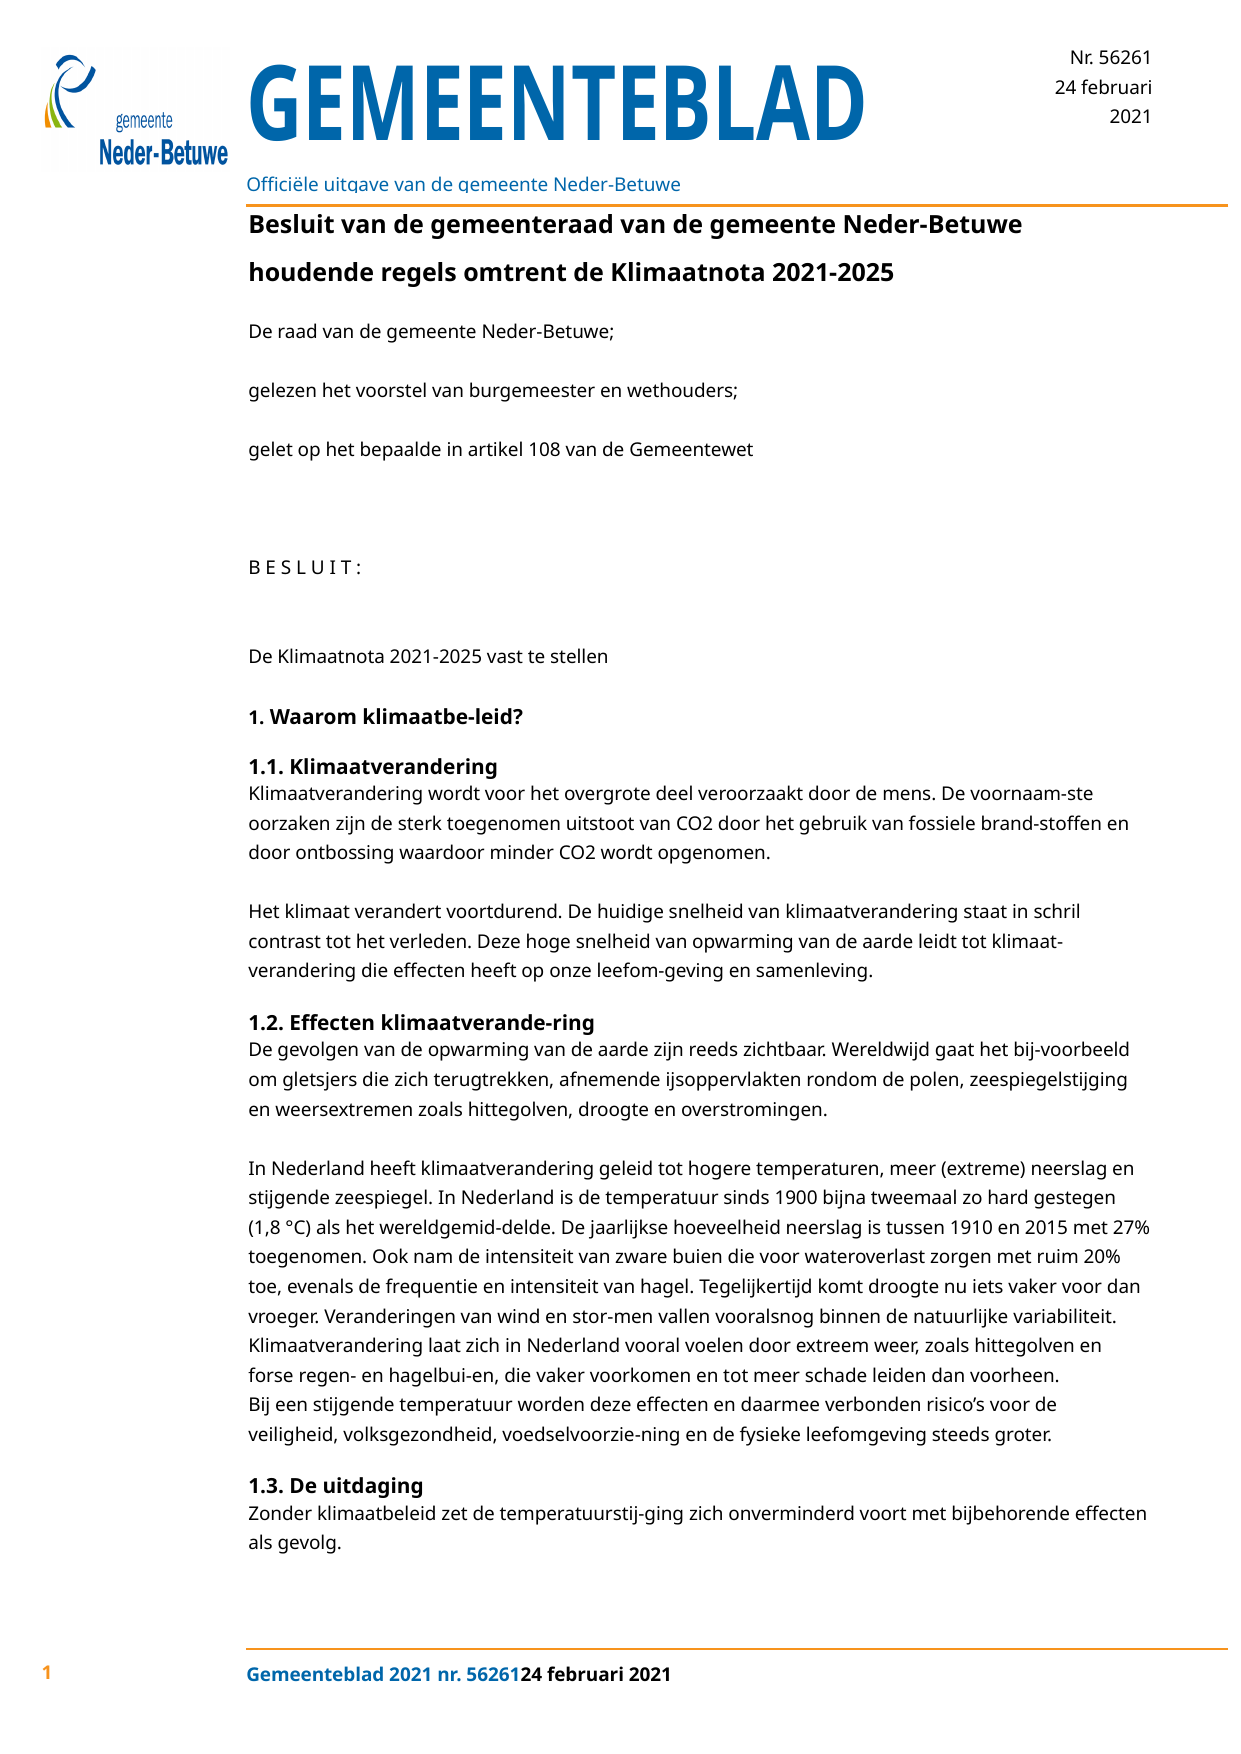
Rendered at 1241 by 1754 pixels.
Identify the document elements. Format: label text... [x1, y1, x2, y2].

text gelezen het voorstel van burgemeester en wethouders; [248, 377, 1152, 403]
text B E S L U I T : [248, 554, 1152, 580]
text 1.3. De uitdaging [248, 1472, 1152, 1500]
picture [41, 47, 231, 172]
text De raad van de gemeente Neder-Betuwe; [248, 318, 1152, 344]
text De Klimaatnota 2021-2025 vast te stellen [248, 643, 1152, 669]
text Besluit van de gemeenteraad van de gemeente Neder-Betuwe houdende regels omtrent de Klimaatnota 2021-2025 [248, 207, 1152, 288]
text gelet op het bepaalde in artikel 108 van de Gemeentewet [248, 436, 1152, 462]
text Klimaatverandering wordt voor het overgrote deel veroorzaakt door de mens. De voornaam-ste oorzaken zijn de sterk toegenomen uitstoot van CO2 door het gebruik van fossiele brand-stoffen en door ontbossing waardoor minder CO2 wordt opgenomen. [248, 780, 1152, 865]
text 1.2. Effecten klimaatverande-ring [248, 1008, 1152, 1037]
text In Nederland heeft klimaatverandering geleid tot hogere temperaturen, meer (extreme) neerslag en stijgende zeespiegel. In Nederland is de temperatuur sinds 1900 bijna tweemaal zo hard gestegen (1,8 °C) als het wereldgemid-delde. De jaarlijkse hoeveelheid neerslag is tussen 1910 en 2015 met 27% toegenomen. Ook nam de intensiteit van zware buien die voor wateroverlast zorgen met ruim 20% toe, evenals de frequentie en intensiteit van hagel. Tegelijkertijd komt droogte nu iets vaker voor dan vroeger. Veranderingen van wind en stor-men vallen vooralsnog binnen de natuurlijke variabiliteit. Klimaatverandering laat zich in Nederland vooral voelen door extreem weer, zoals hittegolven en forse regen- en hagelbui-en, die vaker voorkomen en tot meer schade leiden dan voorheen. [248, 1155, 1152, 1388]
text Zonder klimaatbeleid zet de temperatuurstij-ging zich onverminderd voort met bijbehorende effecten als gevolg. [248, 1500, 1152, 1555]
text Bij een stijgende temperatuur worden deze effecten en daarmee verbonden risico’s voor de veiligheid, volksgezondheid, voedselvoorzie-ning en de fysieke leefomgeving steeds groter. [248, 1392, 1152, 1447]
text 1.1. Klimaatverandering [248, 752, 1152, 780]
text De gevolgen van de opwarming van de aarde zijn reeds zichtbaar. Wereldwijd gaat het bij-voorbeeld om gletsjers die zich terugtrekken, afnemende ijsoppervlakten rondom de polen, zeespiegelstijging en weersextremen zoals hittegolven, droogte en overstromingen. [248, 1037, 1152, 1121]
text Het klimaat verandert voortdurend. De huidige snelheid van klimaatverandering staat in schril contrast tot het verleden. Deze hoge snelheid van opwarming van de aarde leidt tot klimaat-verandering die effecten heeft op onze leefom-geving en samenleving. [248, 898, 1152, 983]
text 1. Waarom klimaatbe-leid? [248, 702, 1152, 731]
